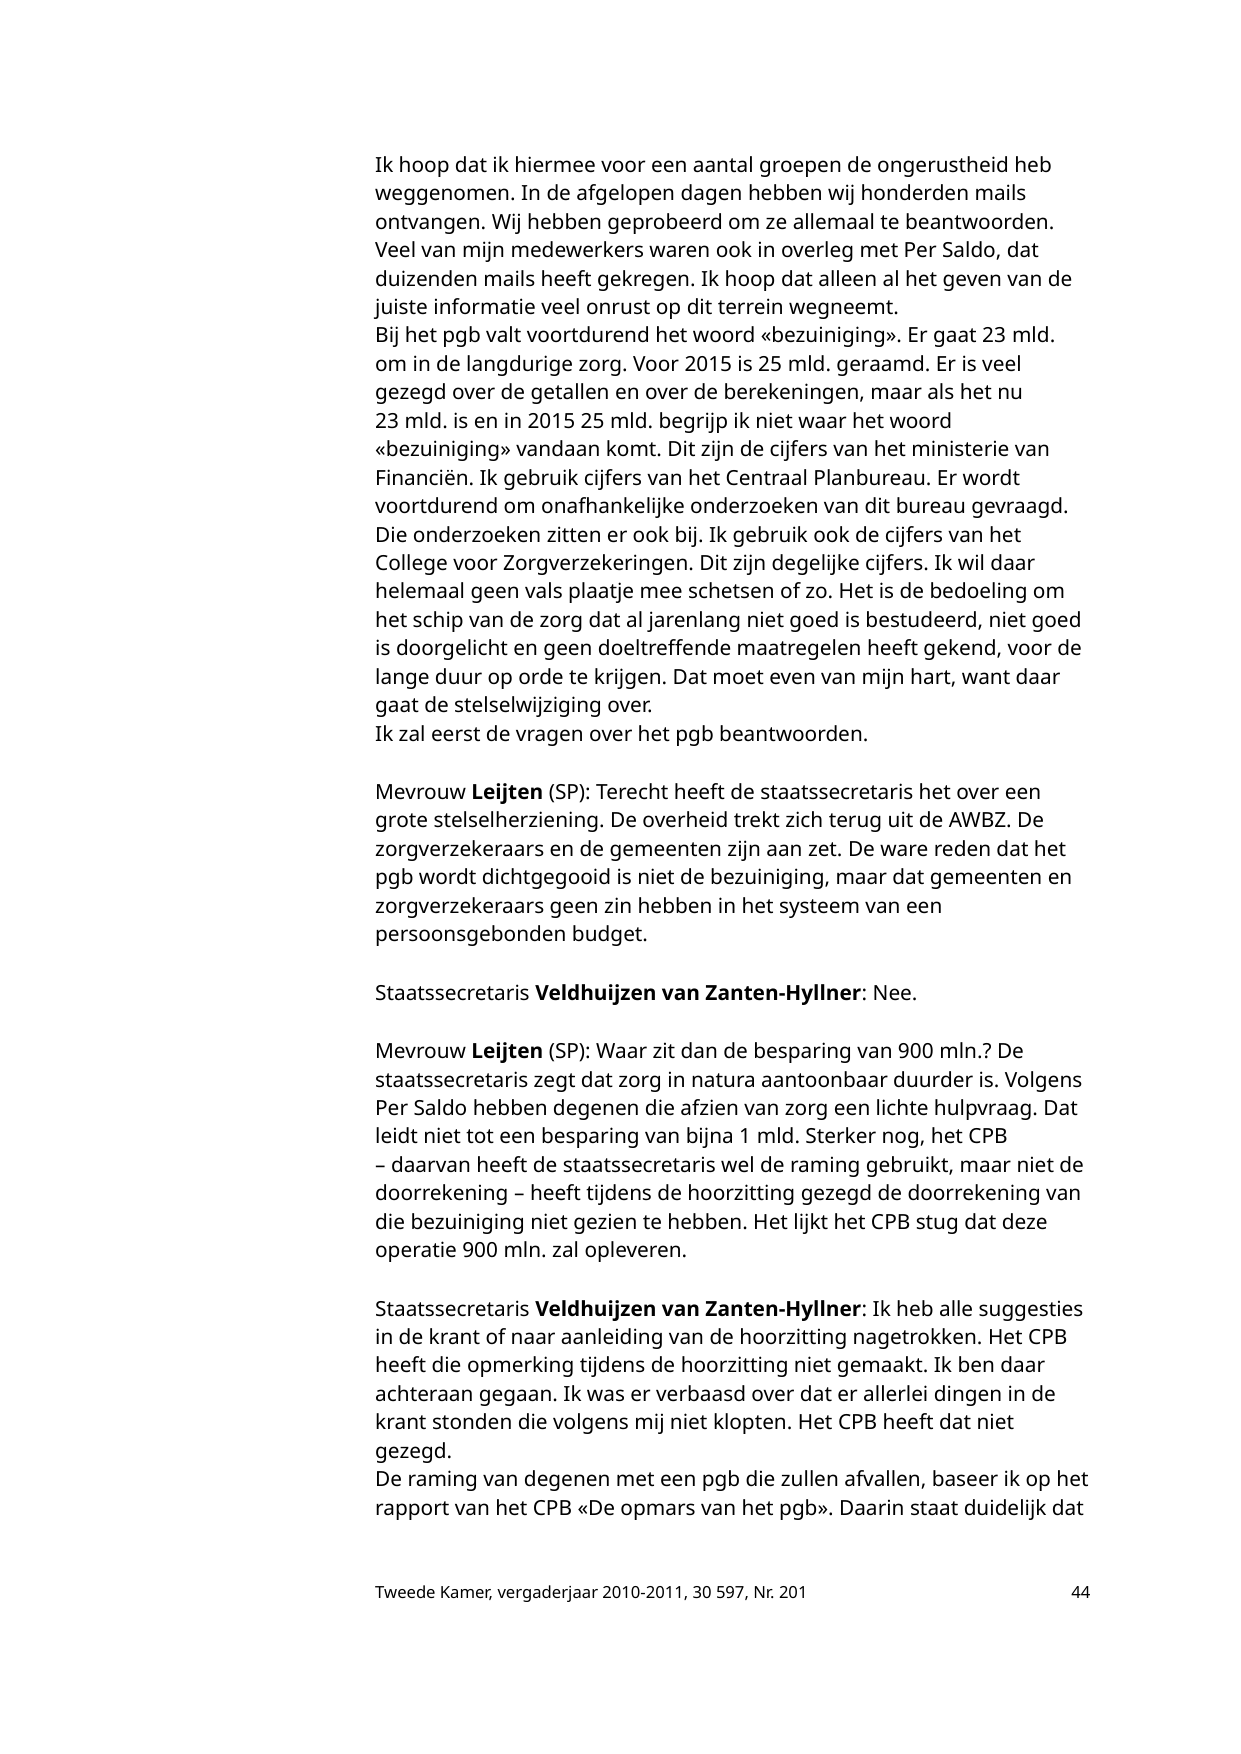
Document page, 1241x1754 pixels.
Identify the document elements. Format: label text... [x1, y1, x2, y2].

text Bij het pgb valt voortdurend het woord «bezuiniging». Er gaat 23 mld. om in de langdurige zorg. Voor 2015 is 25 mld. geraamd. Er is veel gezegd over de getallen en over de berekeningen, maar als het nu 23 mld. is en in 2015 25 mld. begrijp ik niet waar het woord «bezuiniging» vandaan komt. Dit zijn de cijfers van het ministerie van Financiën. Ik gebruik cijfers van het Centraal Planbureau. Er wordt voortdurend om onafhankelijke onderzoeken van dit bureau gevraagd. Die onderzoeken zitten er ook bij. Ik gebruik ook de cijfers van het College voor Zorgverzekeringen. Dit zijn degelijke cijfers. Ik wil daar helemaal geen vals plaatje mee schetsen of zo. Het is de bedoeling om het schip van de zorg dat al jarenlang niet goed is bestudeerd, niet goed is doorgelicht en geen doeltreffende maatregelen heeft gekend, voor de lange duur op orde te krijgen. Dat moet even van mijn hart, want daar gaat de stelselwijziging over. [375, 321, 1090, 719]
text Staatssecretaris Veldhuijzen van Zanten-Hyllner: Ik heb alle suggesties in de krant of naar aanleiding van de hoorzitting nagetrokken. Het CPB heeft die opmerking tijdens de hoorzitting niet gemaakt. Ik ben daar achteraan gegaan. Ik was er verbaasd over dat er allerlei dingen in de krant stonden die volgens mij niet klopten. Het CPB heeft dat niet gezegd. [375, 1294, 1090, 1464]
text Ik hoop dat ik hiermee voor een aantal groepen de ongerustheid heb weggenomen. In de afgelopen dagen hebben wij honderden mails ontvangen. Wij hebben geprobeerd om ze allemaal te beantwoorden. Veel van mijn medewerkers waren ook in overleg met Per Saldo, dat duizenden mails heeft gekregen. Ik hoop dat alleen al het geven van de juiste informatie veel onrust op dit terrein wegneemt. [375, 150, 1090, 321]
text Staatssecretaris Veldhuijzen van Zanten-Hyllner: Nee. [375, 978, 1090, 1006]
text Mevrouw Leijten (SP): Terecht heeft de staatssecretaris het over een grote stelselherziening. De overheid trekt zich terug uit de AWBZ. De zorgverzekeraars en de gemeenten zijn aan zet. De ware reden dat het pgb wordt dichtgegooid is niet de bezuiniging, maar dat gemeenten en zorgverzekeraars geen zin hebben in het systeem van een persoonsgebonden budget. [375, 777, 1090, 948]
text De raming van degenen met een pgb die zullen afvallen, baseer ik op het rapport van het CPB «De opmars van het pgb». Daarin staat duidelijk dat [375, 1464, 1090, 1521]
text Ik zal eerst de vragen over het pgb beantwoorden. [375, 719, 1090, 747]
text Mevrouw Leijten (SP): Waar zit dan de besparing van 900 mln.? De staatssecretaris zegt dat zorg in natura aantoonbaar duurder is. Volgens Per Saldo hebben degenen die afzien van zorg een lichte hulpvraag. Dat leidt niet tot een besparing van bijna 1 mld. Sterker nog, het CPB – daarvan heeft de staatssecretaris wel de raming gebruikt, maar niet de doorrekening – heeft tijdens de hoorzitting gezegd de doorrekening van die bezuiniging niet gezien te hebben. Het lijkt het CPB stug dat deze operatie 900 mln. zal opleveren. [375, 1036, 1090, 1264]
